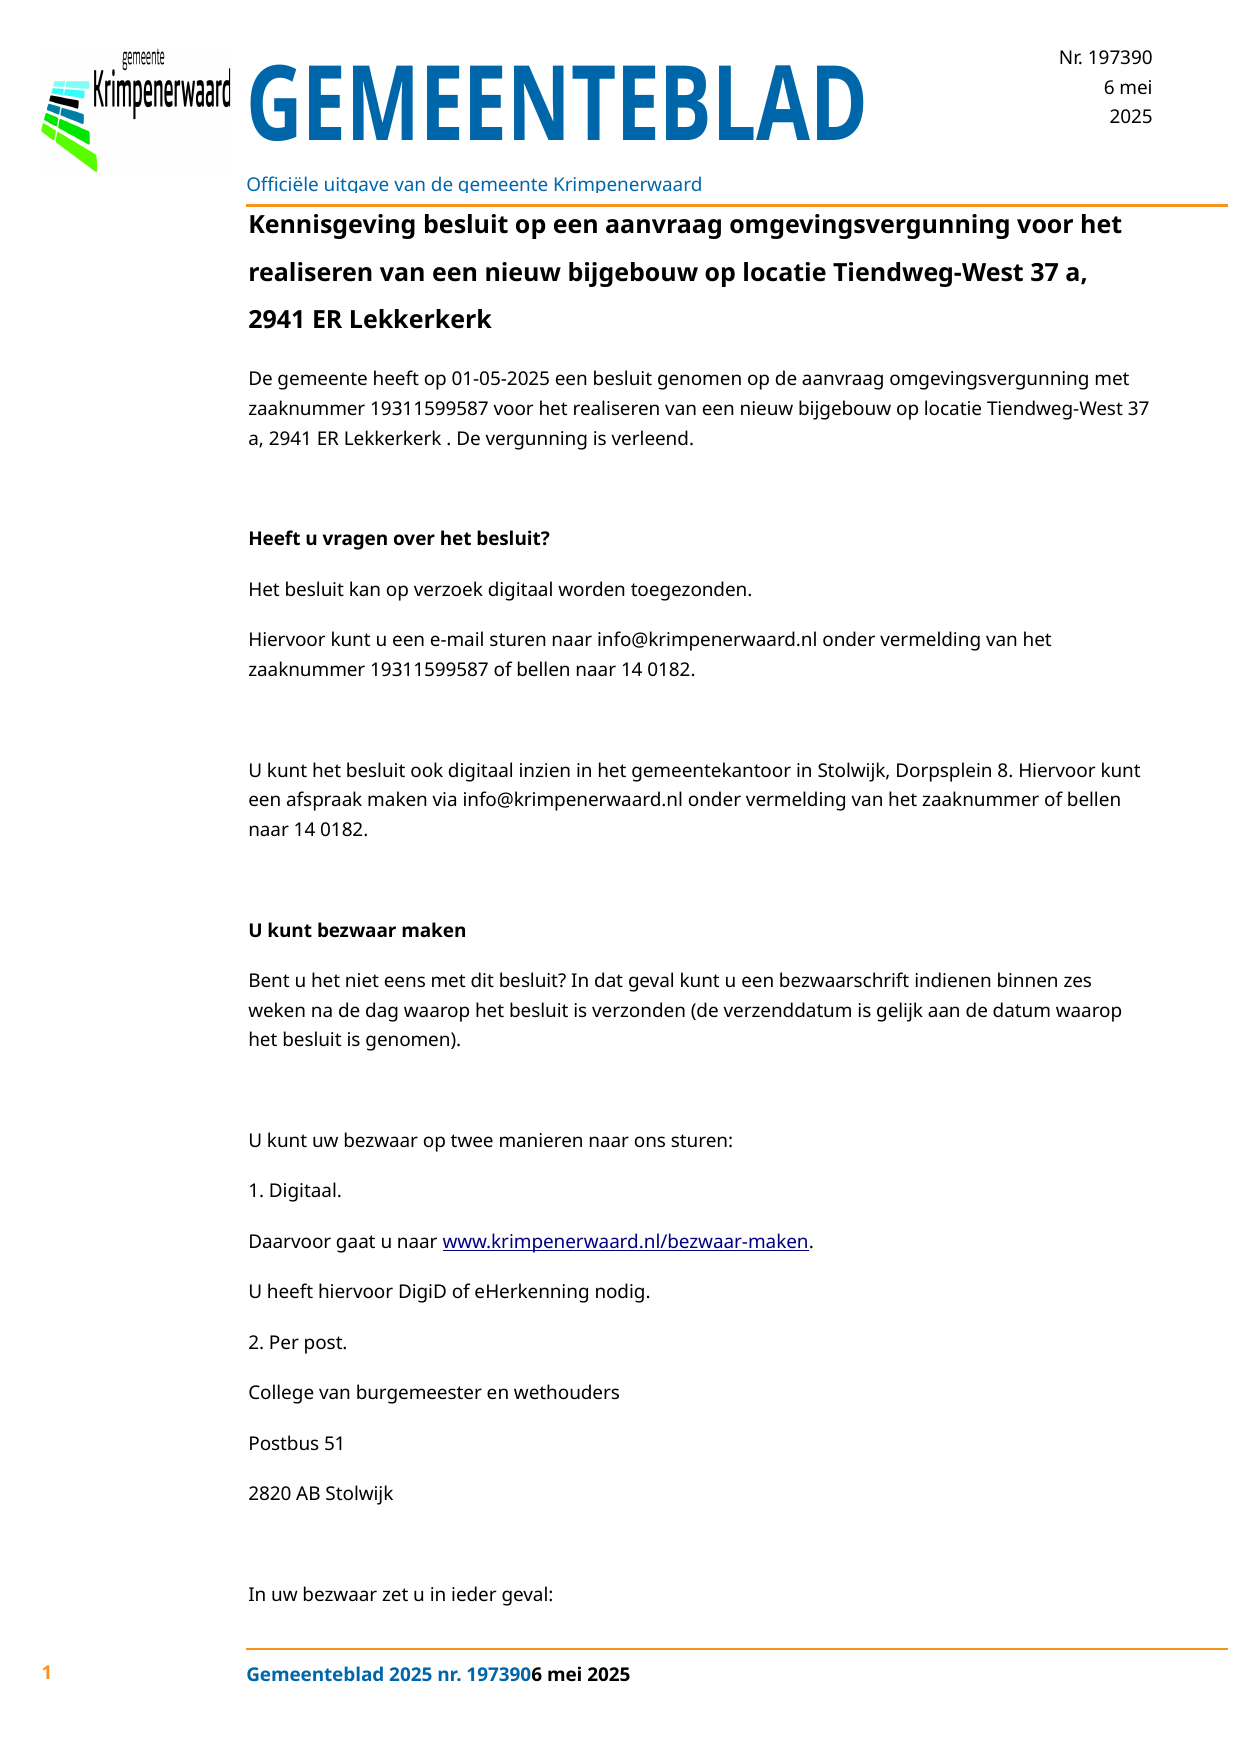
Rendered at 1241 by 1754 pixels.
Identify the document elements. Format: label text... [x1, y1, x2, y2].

text Postbus 51 [248, 1430, 1152, 1455]
picture [41, 47, 231, 172]
text Daarvoor gaat u naar www.krimpenerwaard.nl/bezwaar-maken. [248, 1228, 1152, 1254]
text Kennisgeving besluit op een aanvraag omgevingsvergunning voor het realiseren van een nieuw bijgebouw op locatie Tiendweg-West 37 a, 2941 ER Lekkerkerk [248, 207, 1152, 336]
text 2820 AB Stolwijk [248, 1480, 1152, 1506]
text College van burgemeester en wethouders [248, 1379, 1152, 1405]
text 1. Digitaal. [248, 1178, 1152, 1203]
text In uw bezwaar zet u in ieder geval: [248, 1581, 1152, 1607]
text U kunt het besluit ook digitaal inzien in het gemeentekantoor in Stolwijk, Dorpsplein 8. Hiervoor kunt een afspraak maken via info@krimpenerwaard.nl onder vermelding van het zaaknummer of bellen naar 14 0182. [248, 757, 1152, 842]
text De gemeente heeft op 01-05-2025 een besluit genomen op de aanvraag omgevingsvergunning met zaaknummer 19311599587 voor het realiseren van een nieuw bijgebouw op locatie Tiendweg-West 37 a, 2941 ER Lekkerkerk . De vergunning is verleend. [248, 366, 1152, 450]
text Bent u het niet eens met dit besluit? In dat geval kunt u een bezwaarschrift indienen binnen zes weken na de dag waarop het besluit is verzonden (de verzenddatum is gelijk aan de datum waarop het besluit is genomen). [248, 967, 1152, 1052]
text U kunt bezwaar maken [248, 917, 1152, 942]
text Heeft u vragen over het besluit? [248, 526, 1152, 551]
text Het besluit kan op verzoek digitaal worden toegezonden. [248, 576, 1152, 602]
text U heeft hiervoor DigiD of eHerkenning nodig. [248, 1278, 1152, 1304]
text U kunt uw bezwaar op twee manieren naar ons sturen: [248, 1127, 1152, 1153]
text Hiervoor kunt u een e-mail sturen naar info@krimpenerwaard.nl onder vermelding van het zaaknummer 19311599587 of bellen naar 14 0182. [248, 626, 1152, 682]
text 2. Per post. [248, 1329, 1152, 1354]
